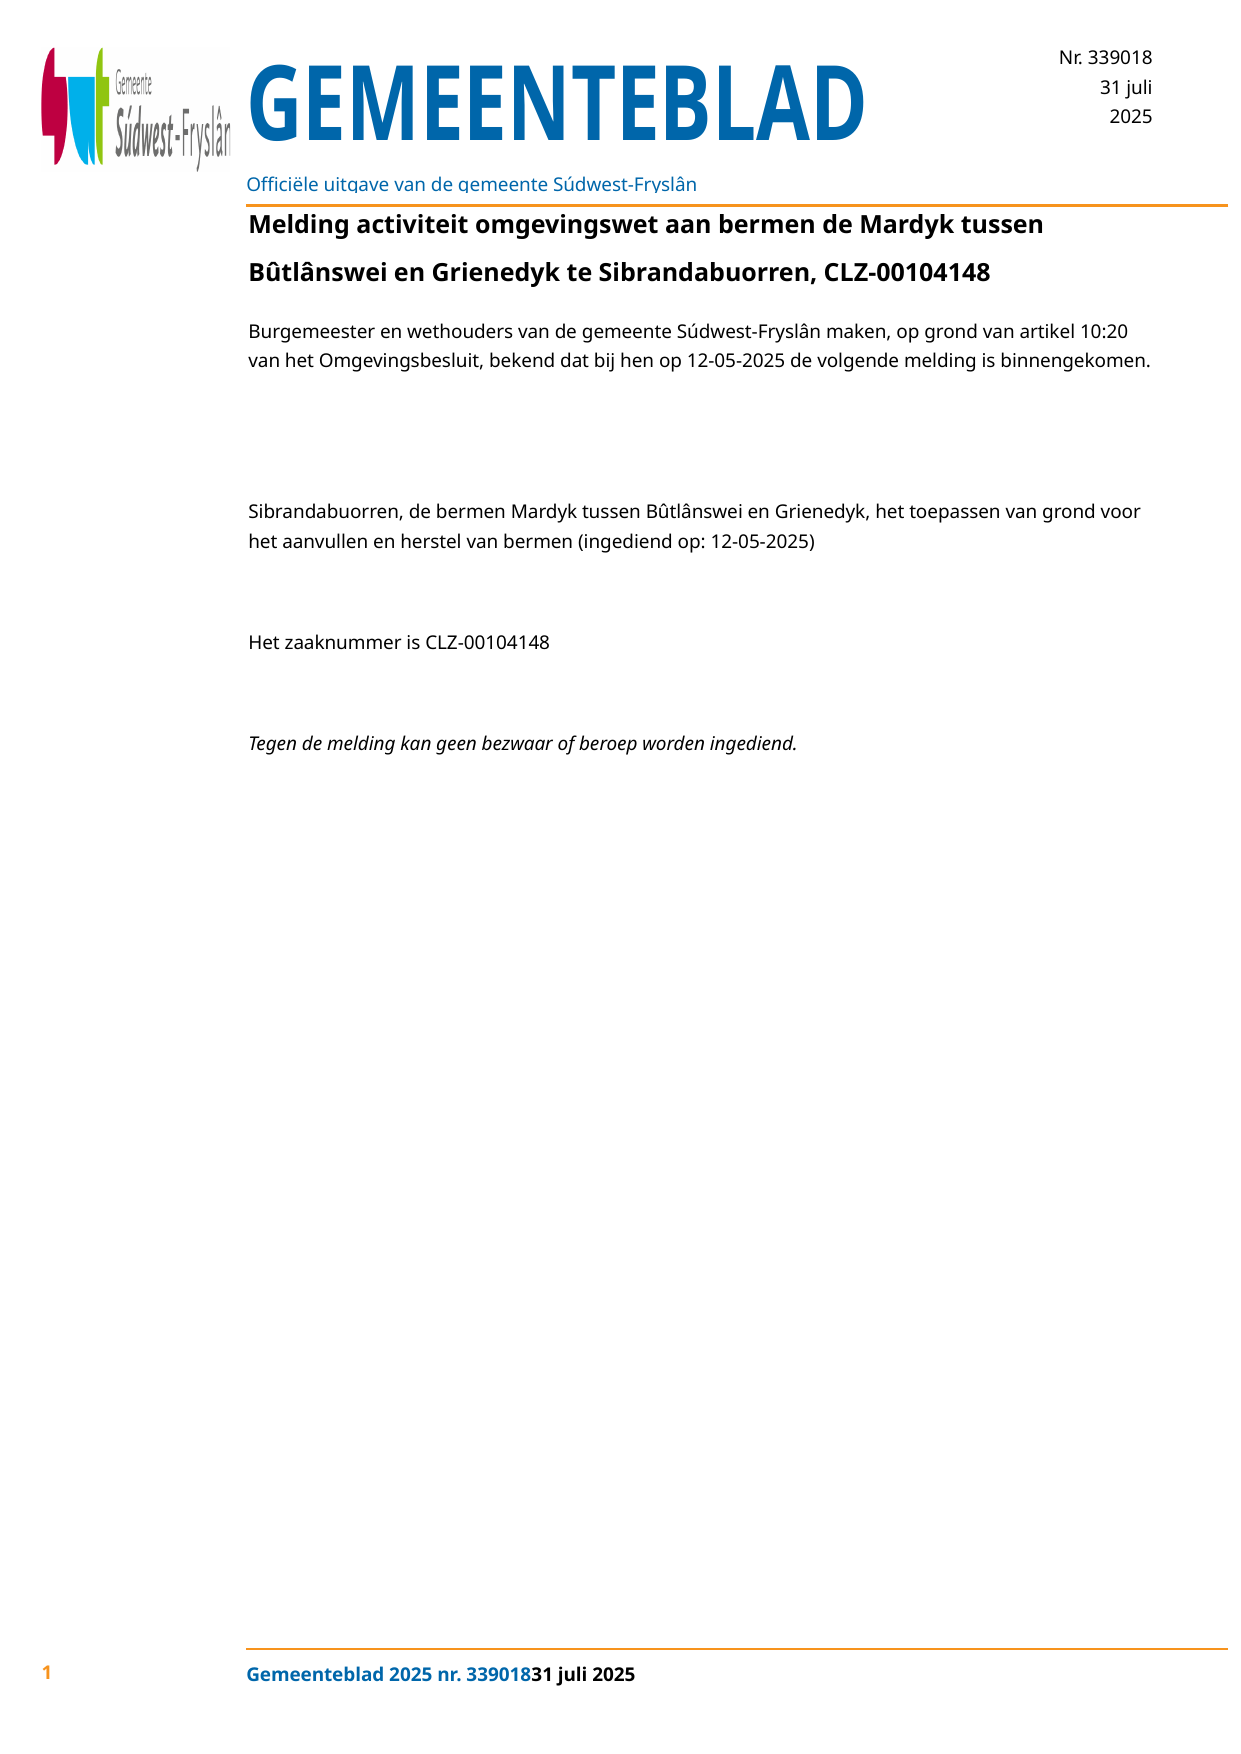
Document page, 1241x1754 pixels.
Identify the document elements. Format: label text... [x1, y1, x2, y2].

text Sibrandabuorren, de bermen Mardyk tussen Bûtlânswei en Grienedyk, het toepassen van grond voor het aanvullen en herstel van bermen (ingediend op: 12-05-2025) [248, 499, 1152, 554]
picture [41, 47, 231, 172]
text Tegen de melding kan geen bezwaar of beroep worden ingediend. [248, 730, 1152, 756]
text Het zaaknummer is CLZ-00104148 [248, 629, 1152, 655]
text Melding activiteit omgevingswet aan bermen de Mardyk tussen Bûtlânswei en Grienedyk te Sibrandabuorren, CLZ-00104148 [248, 207, 1152, 288]
text Burgemeester en wethouders van de gemeente Súdwest-Fryslân maken, op grond van artikel 10:20 van het Omgevingsbesluit, bekend dat bij hen op 12-05-2025 de volgende melding is binnengekomen. [248, 318, 1152, 373]
